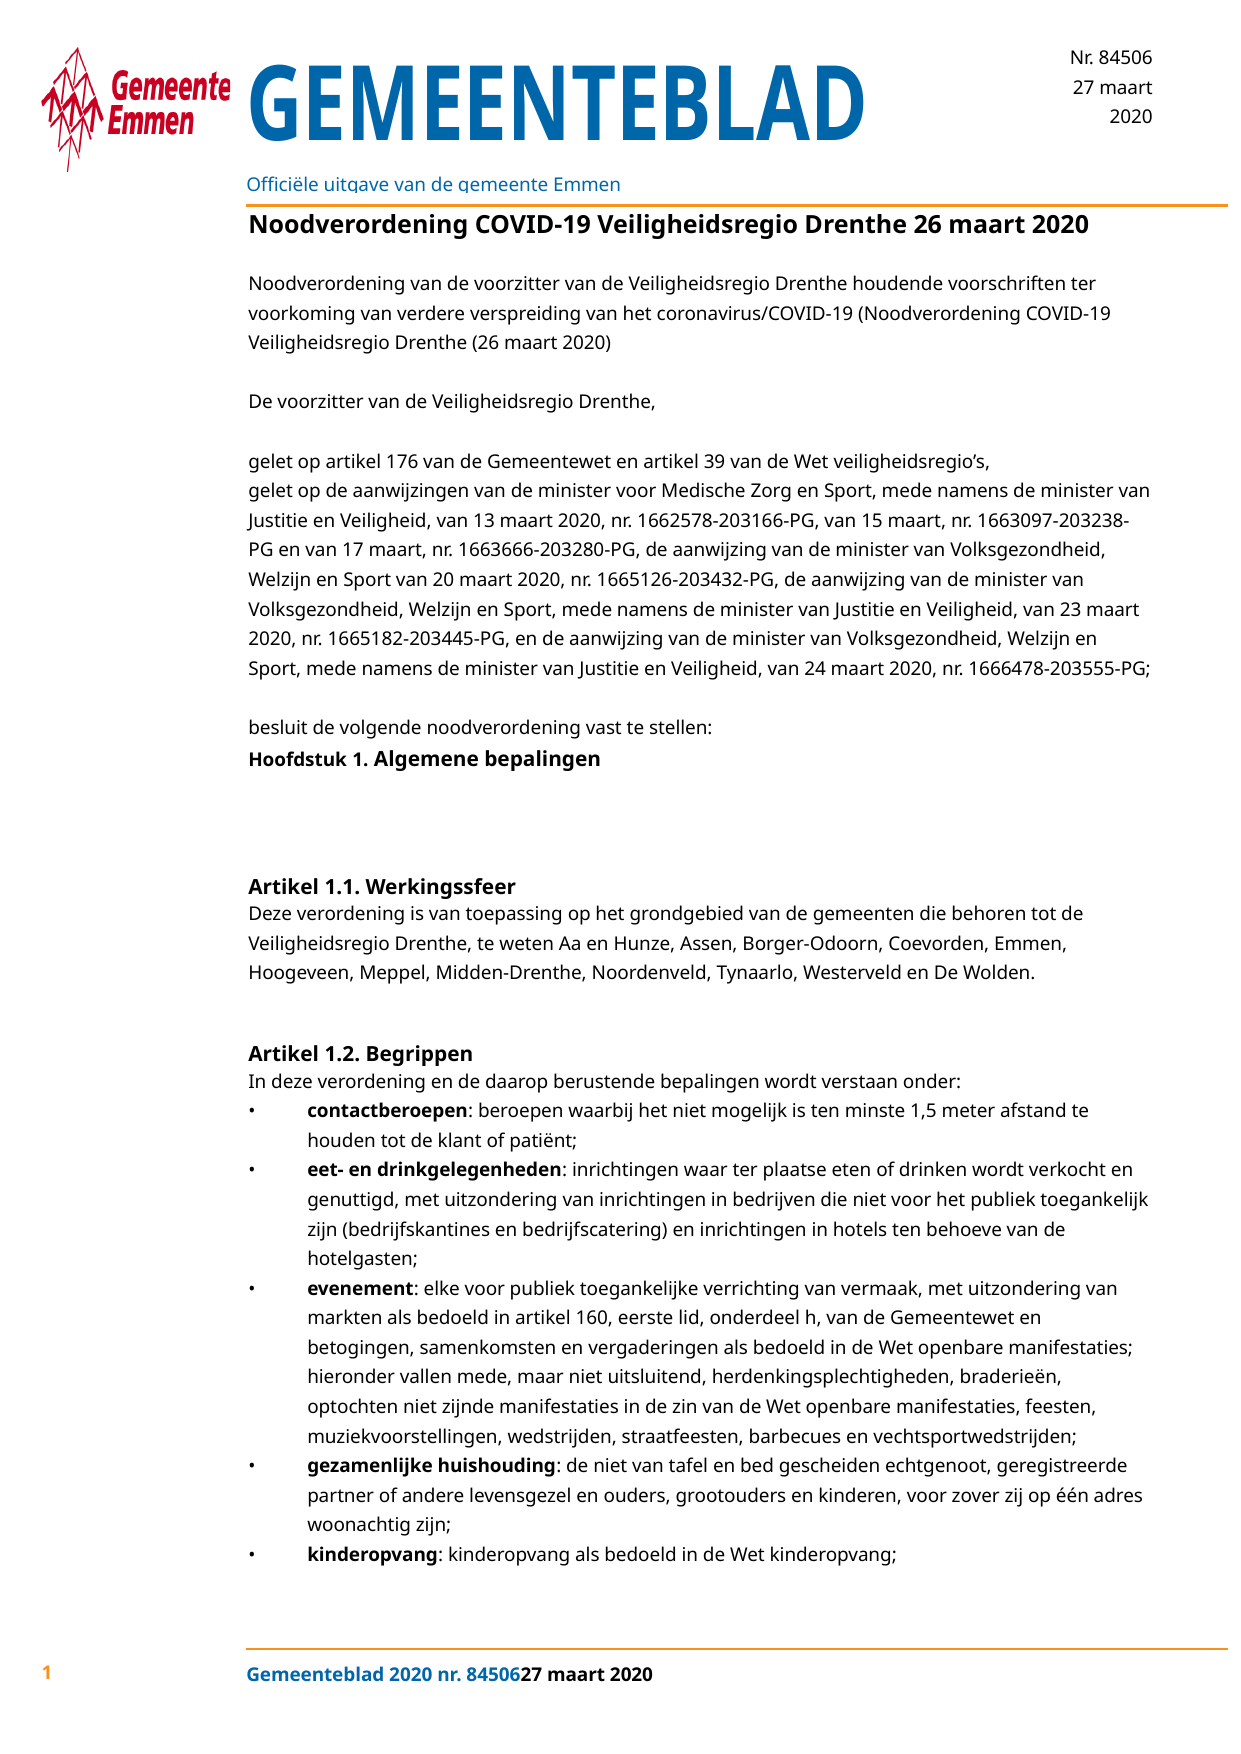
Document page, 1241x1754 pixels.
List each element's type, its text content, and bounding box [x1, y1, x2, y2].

list eet- en drinkgelegenheden: inrichtingen waar ter plaatse eten of drinken wordt verkocht en genuttigd, met uitzondering van inrichtingen in bedrijven die niet voor het publiek toegankelijk zijn (bedrijfskantines en bedrijfscatering) en inrichtingen in hotels ten behoeve van de hotelgasten; [248, 1157, 1152, 1271]
list evenement: elke voor publiek toegankelijke verrichting van vermaak, met uitzondering van markten als bedoeld in artikel 160, eerste lid, onderdeel h, van de Gemeentewet en betogingen, samenkomsten en vergaderingen als bedoeld in de Wet openbare manifestaties; hieronder vallen mede, maar niet uitsluitend, herdenkingsplechtigheden, braderieën, optochten niet zijnde manifestaties in de zin van de Wet openbare manifestaties, feesten, muziekvoorstellingen, wedstrijden, straatfeesten, barbecues en vechtsportwedstrijden; [248, 1275, 1152, 1448]
text Artikel 1.1. Werkingssfeer [248, 872, 1152, 900]
text De voorzitter van de Veiligheidsregio Drenthe, [248, 389, 1152, 414]
text gelet op artikel 176 van de Gemeentewet en artikel 39 van de Wet veiligheidsregio’s, [248, 448, 1152, 473]
text Noodverordening van de voorzitter van de Veiligheidsregio Drenthe houdende voorschriften ter voorkoming van verdere verspreiding van het coronavirus/COVID-19 (Noodverordening COVID-19 Veiligheidsregio Drenthe (26 maart 2020) [248, 270, 1152, 355]
text Hoofdstuk 1. Algemene bepalingen [248, 744, 1152, 772]
list gezamenlijke huishouding: de niet van tafel en bed gescheiden echtgenoot, geregistreerde partner of andere levensgezel en ouders, grootouders en kinderen, voor zover zij op één adres woonachtig zijn; [248, 1452, 1152, 1537]
text In deze verordening en de daarop berustende bepalingen wordt verstaan onder: [248, 1068, 1152, 1093]
text Noodverordening COVID-19 Veiligheidsregio Drenthe 26 maart 2020 [248, 207, 1152, 241]
picture [41, 47, 231, 172]
text Deze verordening is van toepassing op het grondgebied van de gemeenten die behoren tot de Veiligheidsregio Drenthe, te weten Aa en Hunze, Assen, Borger-Odoorn, Coevorden, Emmen, Hoogeveen, Meppel, Midden-Drenthe, Noordenveld, Tynaarlo, Westerveld en De Wolden. [248, 900, 1152, 985]
text Artikel 1.2. Begrippen [248, 1039, 1152, 1068]
text gelet op de aanwijzingen van de minister voor Medische Zorg en Sport, mede namens de minister van Justitie en Veiligheid, van 13 maart 2020, nr. 1662578-203166-PG, van 15 maart, nr. 1663097-203238-PG en van 17 maart, nr. 1663666-203280-PG, de aanwijzing van de minister van Volksgezondheid, Welzijn en Sport van 20 maart 2020, nr. 1665126-203432-PG, de aanwijzing van de minister van Volksgezondheid, Welzijn en Sport, mede namens de minister van Justitie en Veiligheid, van 23 maart 2020, nr. 1665182-203445-PG, en de aanwijzing van de minister van Volksgezondheid, Welzijn en Sport, mede namens de minister van Justitie en Veiligheid, van 24 maart 2020, nr. 1666478-203555-PG; [248, 477, 1152, 681]
list kinderopvang: kinderopvang als bedoeld in de Wet kinderopvang; [248, 1541, 1152, 1567]
list contactberoepen: beroepen waarbij het niet mogelijk is ten minste 1,5 meter afstand te houden tot de klant of patiënt; [248, 1097, 1152, 1153]
text besluit de volgende noodverordening vast te stellen: [248, 714, 1152, 740]
